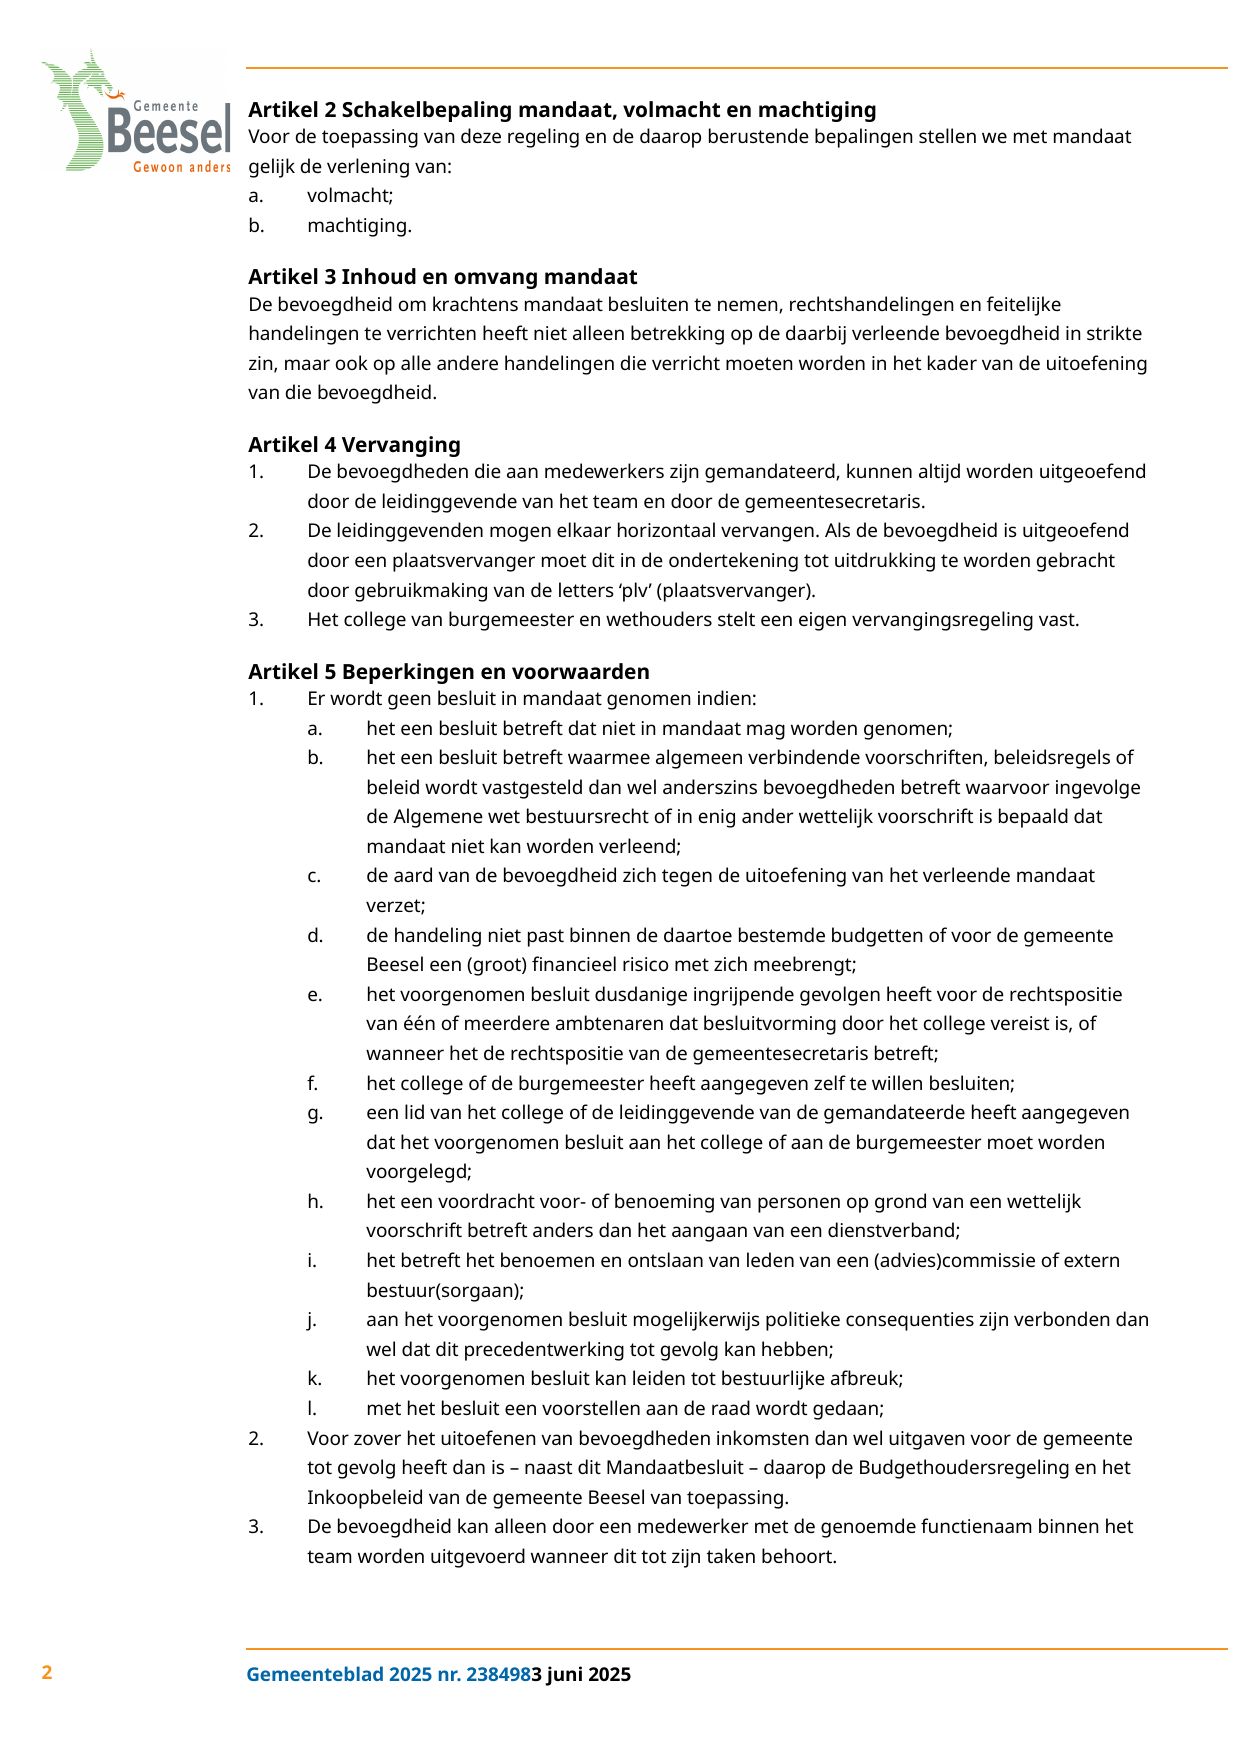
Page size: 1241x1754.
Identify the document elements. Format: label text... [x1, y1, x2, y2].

list met het besluit een voorstellen aan de raad wordt gedaan; [307, 1395, 1152, 1421]
list het voorgenomen besluit kan leiden tot bestuurlijke afbreuk; [307, 1366, 1152, 1391]
list De leidinggevenden mogen elkaar horizontaal vervangen. Als de bevoegdheid is uitgeoefend door een plaatsvervanger moet dit in de ondertekening tot uitdrukking te worden gebracht door gebruikmaking van de letters ‘plv’ (plaatsvervanger). [248, 518, 1152, 602]
list het college of de burgemeester heeft aangegeven zelf te willen besluiten; [307, 1070, 1152, 1096]
picture [41, 47, 231, 172]
text Artikel 3 Inhoud en omvang mandaat [248, 262, 1152, 291]
list de handeling niet past binnen de daartoe bestemde budgetten of voor de gemeente Beesel een (groot) financieel risico met zich meebrengt; [307, 922, 1152, 977]
text De bevoegdheid om krachtens mandaat besluiten te nemen, rechtshandelingen en feitelijke handelingen te verrichten heeft niet alleen betrekking op de daarbij verleende bevoegdheid in strikte zin, maar ook op alle andere handelingen die verricht moeten worden in het kader van de uitoefening van die bevoegdheid. [248, 291, 1152, 405]
list Er wordt geen besluit in mandaat genomen indien: [248, 685, 1152, 711]
list een lid van het college of de leidinggevende van de gemandateerde heeft aangegeven dat het voorgenomen besluit aan het college of aan de burgemeester moet worden voorgelegd; [307, 1099, 1152, 1184]
list De bevoegdheden die aan medewerkers zijn gemandateerd, kunnen altijd worden uitgeoefend door de leidinggevende van het team en door de gemeentesecretaris. [248, 458, 1152, 514]
text Voor de toepassing van deze regeling en de daarop berustende bepalingen stellen we met mandaat gelijk de verlening van: [248, 123, 1152, 178]
list De bevoegdheid kan alleen door een medewerker met de genoemde functienaam binnen het team worden uitgevoerd wanneer dit tot zijn taken behoort. [248, 1513, 1152, 1569]
list het betreft het benoemen en ontslaan van leden van een (advies)commissie of extern bestuur(sorgaan); [307, 1247, 1152, 1303]
list het een voordracht voor- of benoeming van personen op grond van een wettelijk voorschrift betreft anders dan het aangaan van een dienstverband; [307, 1188, 1152, 1243]
list Voor zover het uitoefenen van bevoegdheden inkomsten dan wel uitgaven voor de gemeente tot gevolg heeft dan is – naast dit Mandaatbesluit – daarop de Budgethoudersregeling en het Inkoopbeleid van de gemeente Beesel van toepassing. [248, 1425, 1152, 1510]
list de aard van de bevoegdheid zich tegen de uitoefening van het verleende mandaat verzet; [307, 863, 1152, 918]
text Artikel 4 Vervanging [248, 430, 1152, 458]
text Artikel 2 Schakelbepaling mandaat, volmacht en machtiging [248, 95, 1152, 123]
list Het college van burgemeester en wethouders stelt een eigen vervangingsregeling vast. [248, 606, 1152, 632]
list machtiging. [248, 212, 1152, 238]
text Artikel 5 Beperkingen en voorwaarden [248, 657, 1152, 685]
list het voorgenomen besluit dusdanige ingrijpende gevolgen heeft voor de rechtspositie van één of meerdere ambtenaren dat besluitvorming door het college vereist is, of wanneer het de rechtspositie van de gemeentesecretaris betreft; [307, 981, 1152, 1066]
list aan het voorgenomen besluit mogelijkerwijs politieke consequenties zijn verbonden dan wel dat dit precedentwerking tot gevolg kan hebben; [307, 1306, 1152, 1362]
list het een besluit betreft dat niet in mandaat mag worden genomen; [307, 715, 1152, 741]
list het een besluit betreft waarmee algemeen verbindende voorschriften, beleidsregels of beleid wordt vastgesteld dan wel anderszins bevoegdheden betreft waarvoor ingevolge de Algemene wet bestuursrecht of in enig ander wettelijk voorschrift is bepaald dat mandaat niet kan worden verleend; [307, 744, 1152, 859]
list volmacht; [248, 182, 1152, 208]
